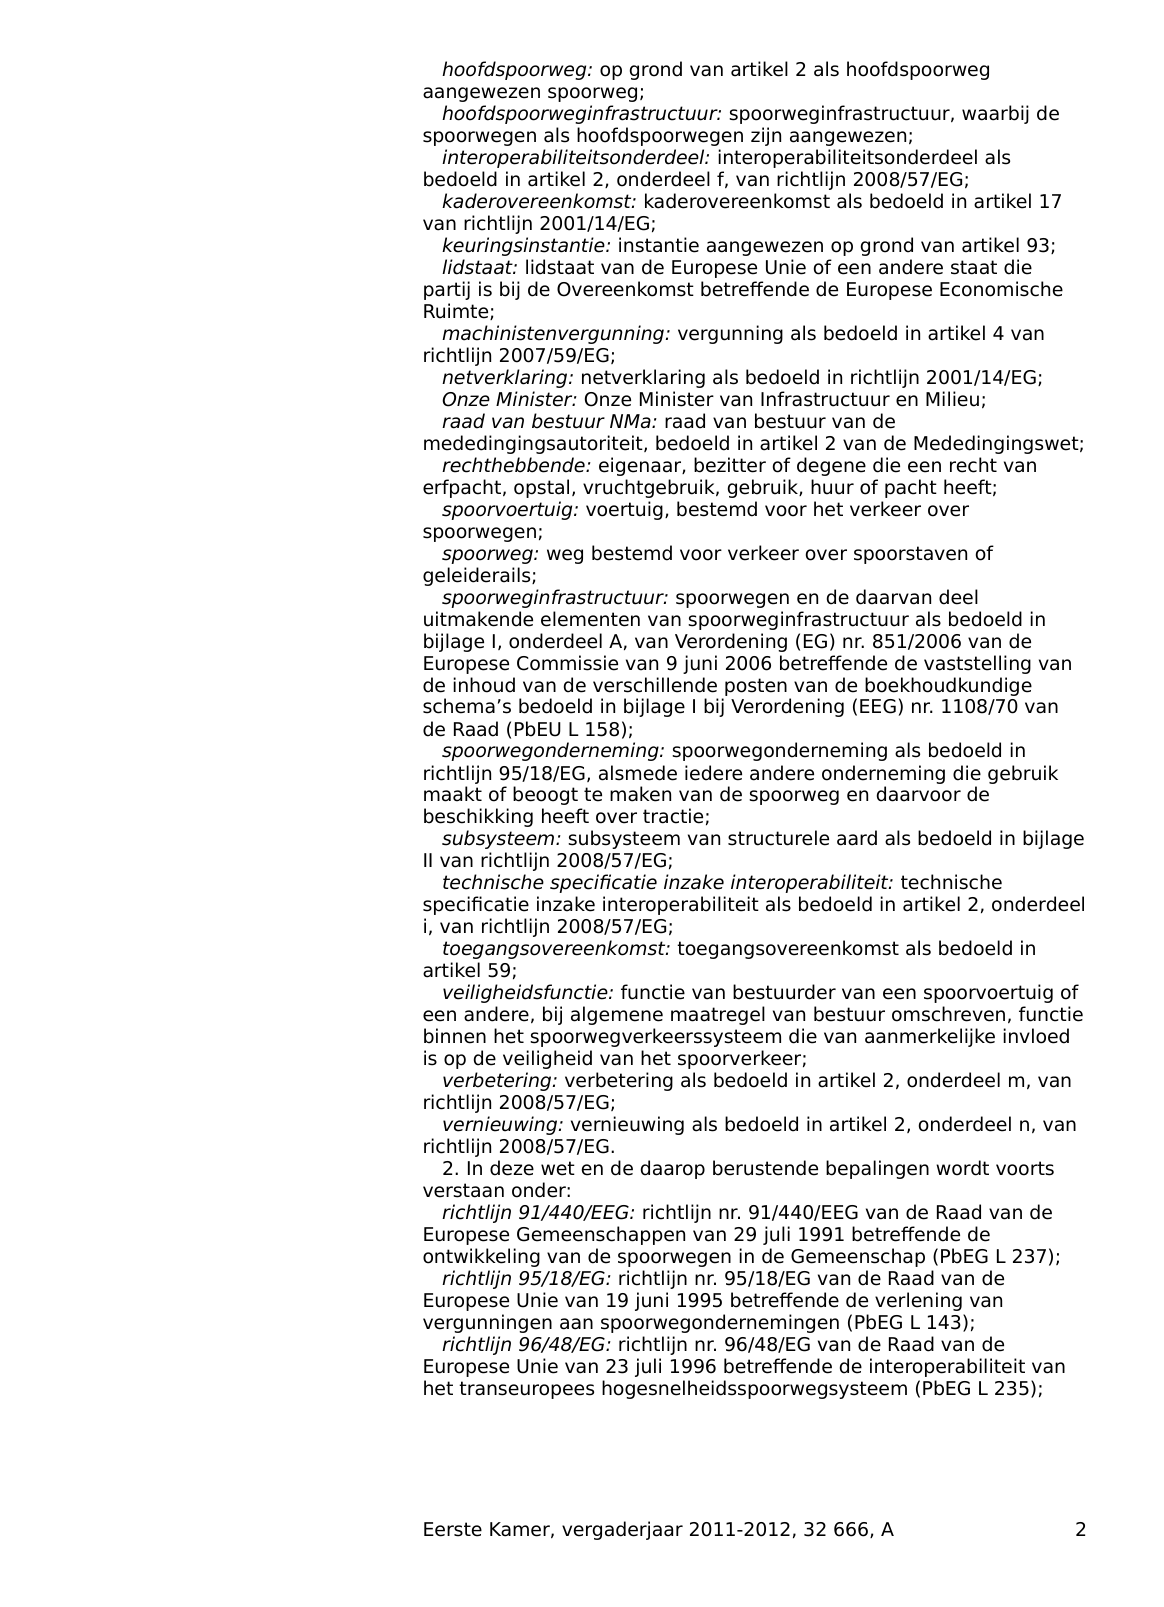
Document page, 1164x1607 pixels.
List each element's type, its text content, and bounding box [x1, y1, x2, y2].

text technische specificatie inzake interoperabiliteit: technische specificatie inzake interoperabiliteit als bedoeld in artikel 2, onderdeel i, van richtlijn 2008/57/EG; [422, 872, 1087, 938]
text toegangsovereenkomst: toegangsovereenkomst als bedoeld in artikel 59; [422, 938, 1087, 982]
text spoorweg: weg bestemd voor verkeer over spoorstaven of geleiderails; [422, 543, 1087, 587]
text 2. In deze wet en de daarop berustende bepalingen wordt voorts verstaan onder: [422, 1158, 1087, 1202]
text raad van bestuur NMa: raad van bestuur van de mededingingsautoriteit, bedoeld in artikel 2 van de Mededingingswet; [422, 411, 1087, 455]
text interoperabiliteitsonderdeel: interoperabiliteitsonderdeel als bedoeld in artikel 2, onderdeel f, van richtlijn 2008/57/EG; [422, 147, 1087, 191]
text machinistenvergunning: vergunning als bedoeld in artikel 4 van richtlijn 2007/59/EG; [422, 323, 1087, 367]
text hoofdspoorweginfrastructuur: spoorweginfrastructuur, waarbij de spoorwegen als hoofdspoorwegen zijn aangewezen; [422, 103, 1087, 147]
text netverklaring: netverklaring als bedoeld in richtlijn 2001/14/EG; [422, 367, 1087, 389]
text lidstaat: lidstaat van de Europese Unie of een andere staat die partij is bij de Overeenkomst betreffende de Europese Economische Ruimte; [422, 257, 1087, 323]
text vernieuwing: vernieuwing als bedoeld in artikel 2, onderdeel n, van richtlijn 2008/57/EG. [422, 1114, 1087, 1158]
text veiligheidsfunctie: functie van bestuurder van een spoorvoertuig of een andere, bij algemene maatregel van bestuur omschreven, functie binnen het spoorwegverkeerssysteem die van aanmerkelijke invloed is op de veiligheid van het spoorverkeer; [422, 982, 1087, 1070]
text Onze Minister: Onze Minister van Infrastructuur en Milieu; [422, 389, 1087, 411]
text keuringsinstantie: instantie aangewezen op grond van artikel 93; [422, 235, 1087, 257]
text hoofdspoorweg: op grond van artikel 2 als hoofdspoorweg aangewezen spoorweg; [422, 59, 1087, 103]
text richtlijn 91/440/EEG: richtlijn nr. 91/440/EEG van de Raad van de Europese Gemeenschappen van 29 juli 1991 betreffende de ontwikkeling van de spoorwegen in de Gemeenschap (PbEG L 237); [422, 1202, 1087, 1268]
text kaderovereenkomst: kaderovereenkomst als bedoeld in artikel 17 van richtlijn 2001/14/EG; [422, 191, 1087, 235]
text richtlijn 95/18/EG: richtlijn nr. 95/18/EG van de Raad van de Europese Unie van 19 juni 1995 betreffende de verlening van vergunningen aan spoorwegondernemingen (PbEG L 143); [422, 1268, 1087, 1334]
text verbetering: verbetering als bedoeld in artikel 2, onderdeel m, van richtlijn 2008/57/EG; [422, 1070, 1087, 1114]
text subsysteem: subsysteem van structurele aard als bedoeld in bijlage II van richtlijn 2008/57/EG; [422, 828, 1087, 872]
text spoorwegonderneming: spoorwegonderneming als bedoeld in richtlijn 95/18/EG, alsmede iedere andere onderneming die gebruik maakt of beoogt te maken van de spoorweg en daarvoor de beschikking heeft over tractie; [422, 740, 1087, 828]
text richtlijn 96/48/EG: richtlijn nr. 96/48/EG van de Raad van de Europese Unie van 23 juli 1996 betreffende de interoperabiliteit van het transeuropees hogesnelheidsspoorwegsysteem (PbEG L 235); [422, 1334, 1087, 1400]
text spoorvoertuig: voertuig, bestemd voor het verkeer over spoorwegen; [422, 499, 1087, 543]
text rechthebbende: eigenaar, bezitter of degene die een recht van erfpacht, opstal, vruchtgebruik, gebruik, huur of pacht heeft; [422, 455, 1087, 499]
text spoorweginfrastructuur: spoorwegen en de daarvan deel uitmakende elementen van spoorweginfrastructuur als bedoeld in bijlage I, onderdeel A, van Verordening (EG) nr. 851/2006 van de Europese Commissie van 9 juni 2006 betreffende de vaststelling van de inhoud van de verschillende posten van de boekhoudkundige schema’s bedoeld in bijlage I bij Verordening (EEG) nr. 1108/70 van de Raad (PbEU L 158); [422, 587, 1087, 740]
